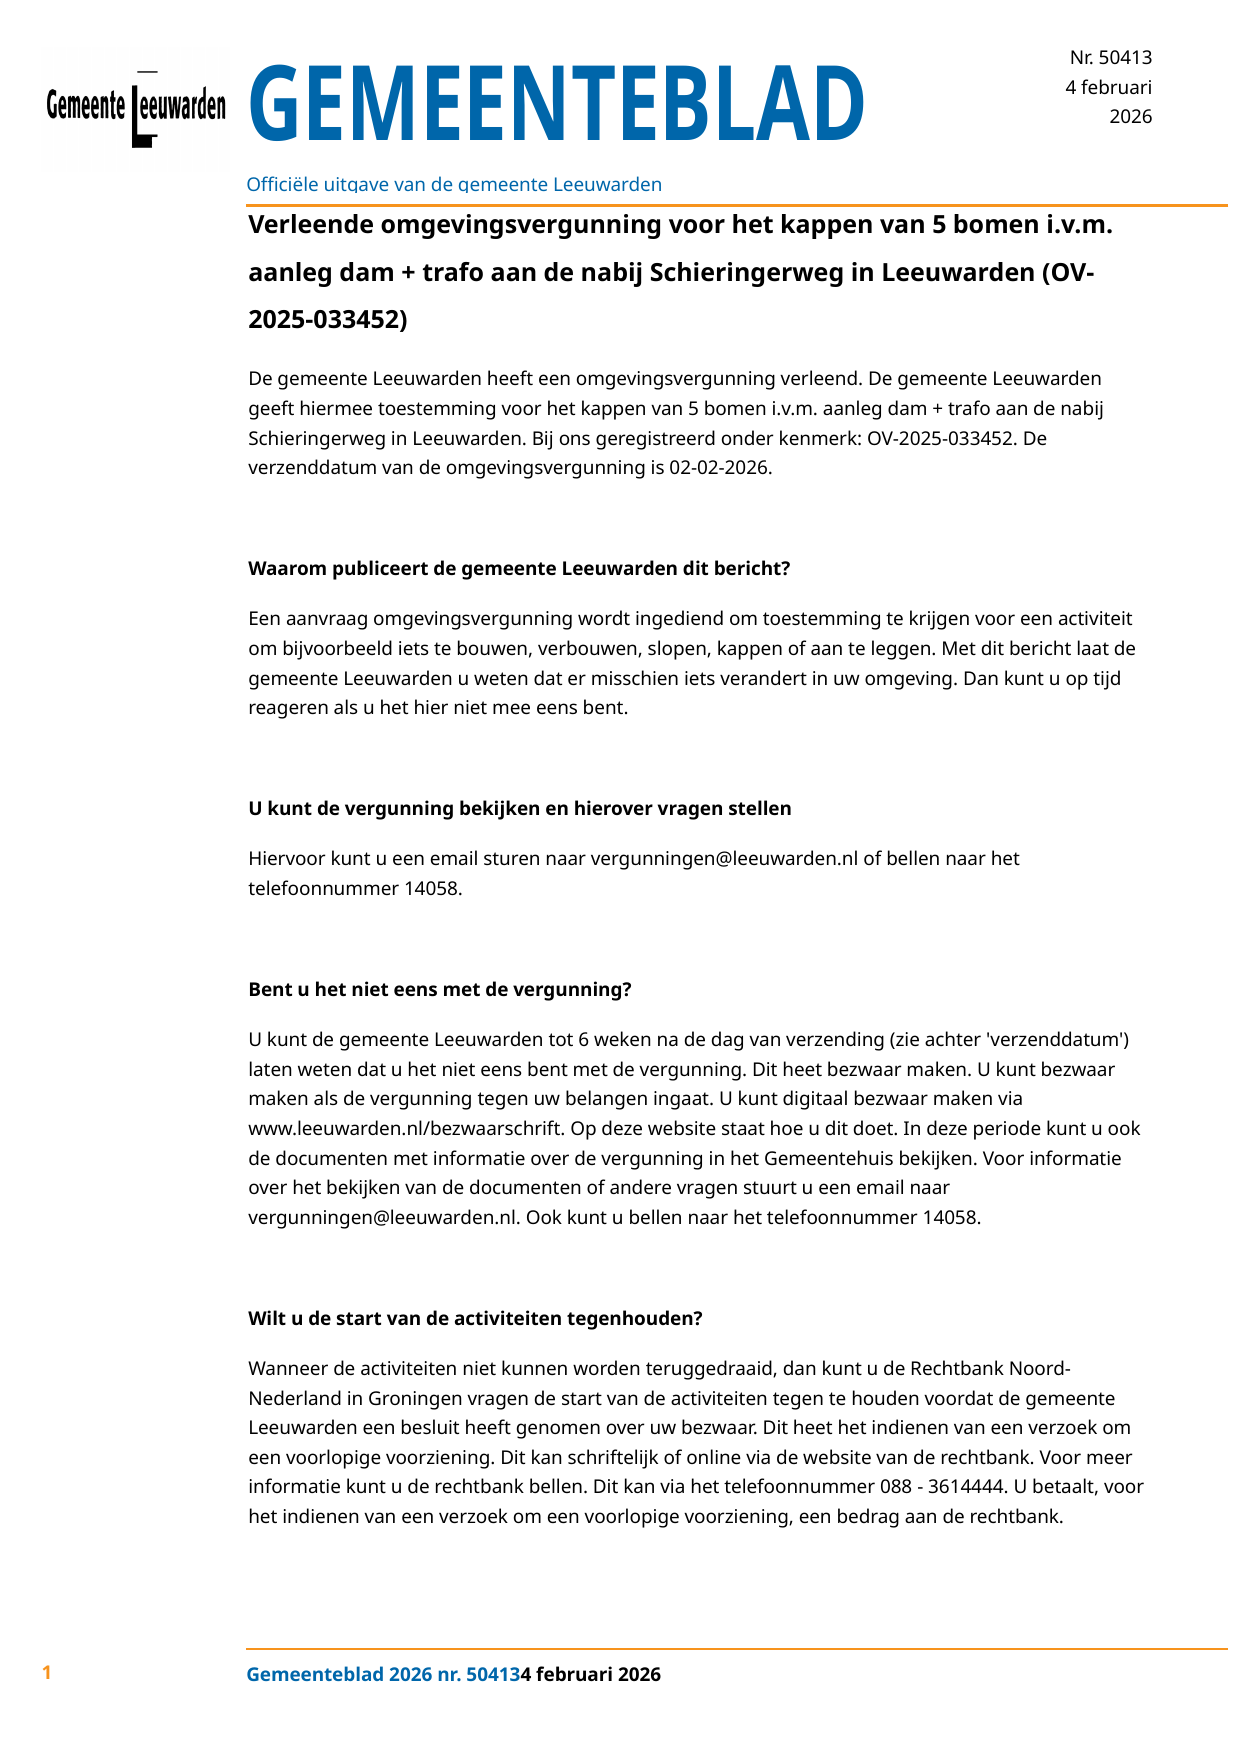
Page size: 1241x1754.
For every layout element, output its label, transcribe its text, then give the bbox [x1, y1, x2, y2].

picture [41, 47, 231, 172]
text Een aanvraag omgevingsvergunning wordt ingediend om toestemming te krijgen voor een activiteit om bijvoorbeeld iets te bouwen, verbouwen, slopen, kappen of aan te leggen. Met dit bericht laat de gemeente Leeuwarden u weten dat er misschien iets verandert in uw omgeving. Dan kunt u op tijd reageren als u het hier niet mee eens bent. [248, 606, 1152, 720]
text Waarom publiceert de gemeente Leeuwarden dit bericht? [248, 555, 1152, 581]
text Verleende omgevingsvergunning voor het kappen van 5 bomen i.v.m. aanleg dam + trafo aan de nabij Schieringerweg in Leeuwarden (OV-2025-033452) [248, 207, 1152, 336]
text Hiervoor kunt u een email sturen naar vergunningen@leeuwarden.nl of bellen naar het telefoonnummer 14058. [248, 846, 1152, 901]
text De gemeente Leeuwarden heeft een omgevingsvergunning verleend. De gemeente Leeuwarden geeft hiermee toestemming voor het kappen van 5 bomen i.v.m. aanleg dam + trafo aan de nabij Schieringerweg in Leeuwarden. Bij ons geregistreerd onder kenmerk: OV-2025-033452. De verzenddatum van de omgevingsvergunning is 02-02-2026. [248, 366, 1152, 480]
text Wanneer de activiteiten niet kunnen worden teruggedraaid, dan kunt u de Rechtbank Noord-Nederland in Groningen vragen de start van de activiteiten tegen te houden voordat de gemeente Leeuwarden een besluit heeft genomen over uw bezwaar. Dit heet het indienen van een verzoek om een voorlopige voorziening. Dit kan schriftelijk of online via de website van de rechtbank. Voor meer informatie kunt u de rechtbank bellen. Dit kan via het telefoonnummer 088 - 3614444. U betaalt, voor het indienen van een verzoek om een voorlopige voorziening, een bedrag aan de rechtbank. [248, 1355, 1152, 1529]
text U kunt de vergunning bekijken en hierover vragen stellen [248, 795, 1152, 821]
text Wilt u de start van de activiteiten tegenhouden? [248, 1305, 1152, 1330]
text Bent u het niet eens met de vergunning? [248, 976, 1152, 1002]
text U kunt de gemeente Leeuwarden tot 6 weken na de dag van verzending (zie achter 'verzenddatum') laten weten dat u het niet eens bent met de vergunning. Dit heet bezwaar maken. U kunt bezwaar maken als de vergunning tegen uw belangen ingaat. U kunt digitaal bezwaar maken via www.leeuwarden.nl/bezwaarschrift. Op deze website staat hoe u dit doet. In deze periode kunt u ook de documenten met informatie over de vergunning in het Gemeentehuis bekijken. Voor informatie over het bekijken van de documenten of andere vragen stuurt u een email naar vergunningen@leeuwarden.nl. Ook kunt u bellen naar het telefoonnummer 14058. [248, 1026, 1152, 1229]
